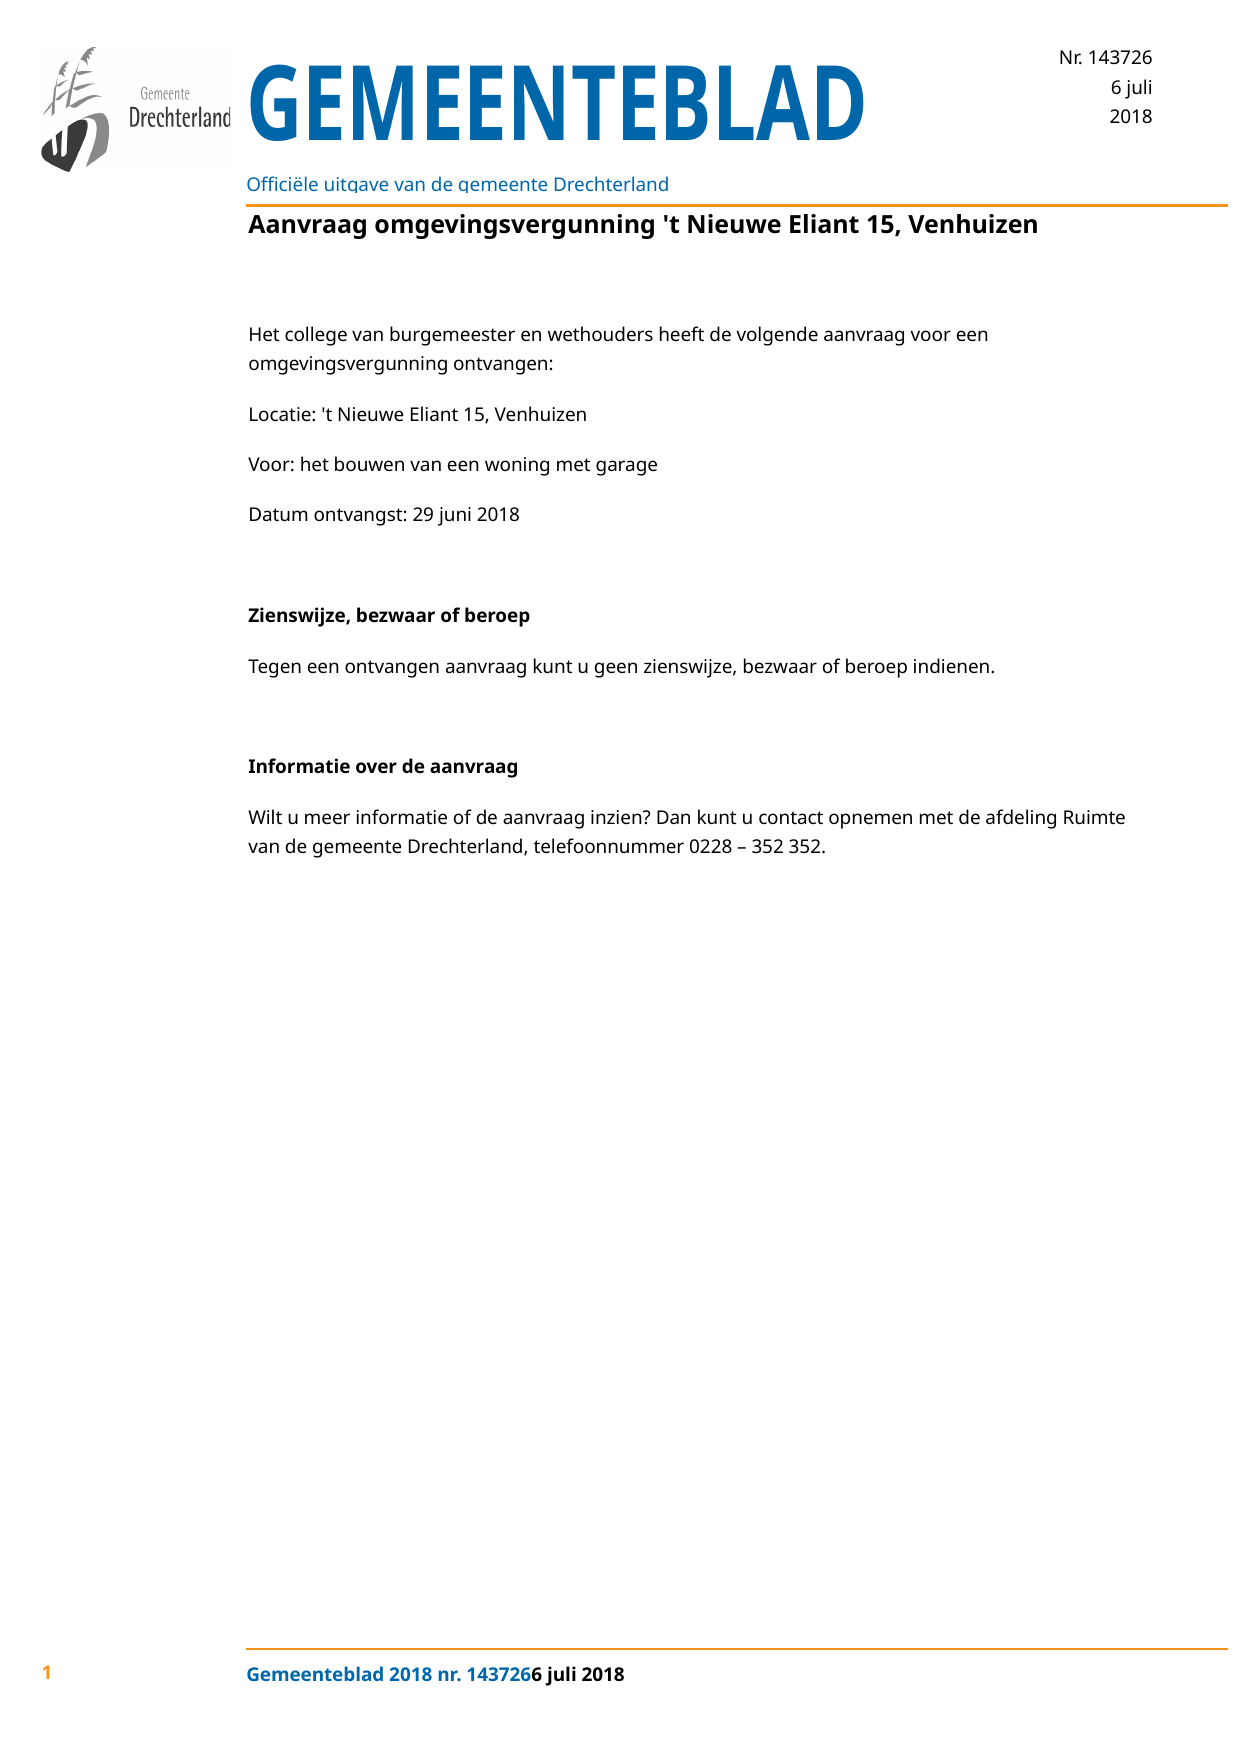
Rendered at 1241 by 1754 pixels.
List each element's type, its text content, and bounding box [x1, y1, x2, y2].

text Locatie: 't Nieuwe Eliant 15, Venhuizen [248, 401, 1152, 426]
text Wilt u meer informatie of de aanvraag inzien? Dan kunt u contact opnemen met de afdeling Ruimte van de gemeente Drechterland, telefoonnummer 0228 – 352 352. [248, 804, 1152, 859]
text Zienswijze, bezwaar of beroep [248, 602, 1152, 628]
text Datum ontvangst: 29 juni 2018 [248, 502, 1152, 527]
text Voor: het bouwen van een woning met garage [248, 451, 1152, 477]
text Tegen een ontvangen aanvraag kunt u geen zienswijze, bezwaar of beroep indienen. [248, 653, 1152, 678]
text Aanvraag omgevingsvergunning 't Nieuwe Eliant 15, Venhuizen [248, 207, 1152, 241]
text Informatie over de aanvraag [248, 754, 1152, 779]
text Het college van burgemeester en wethouders heeft de volgende aanvraag voor een omgevingsvergunning ontvangen: [248, 321, 1152, 376]
picture [41, 47, 231, 172]
